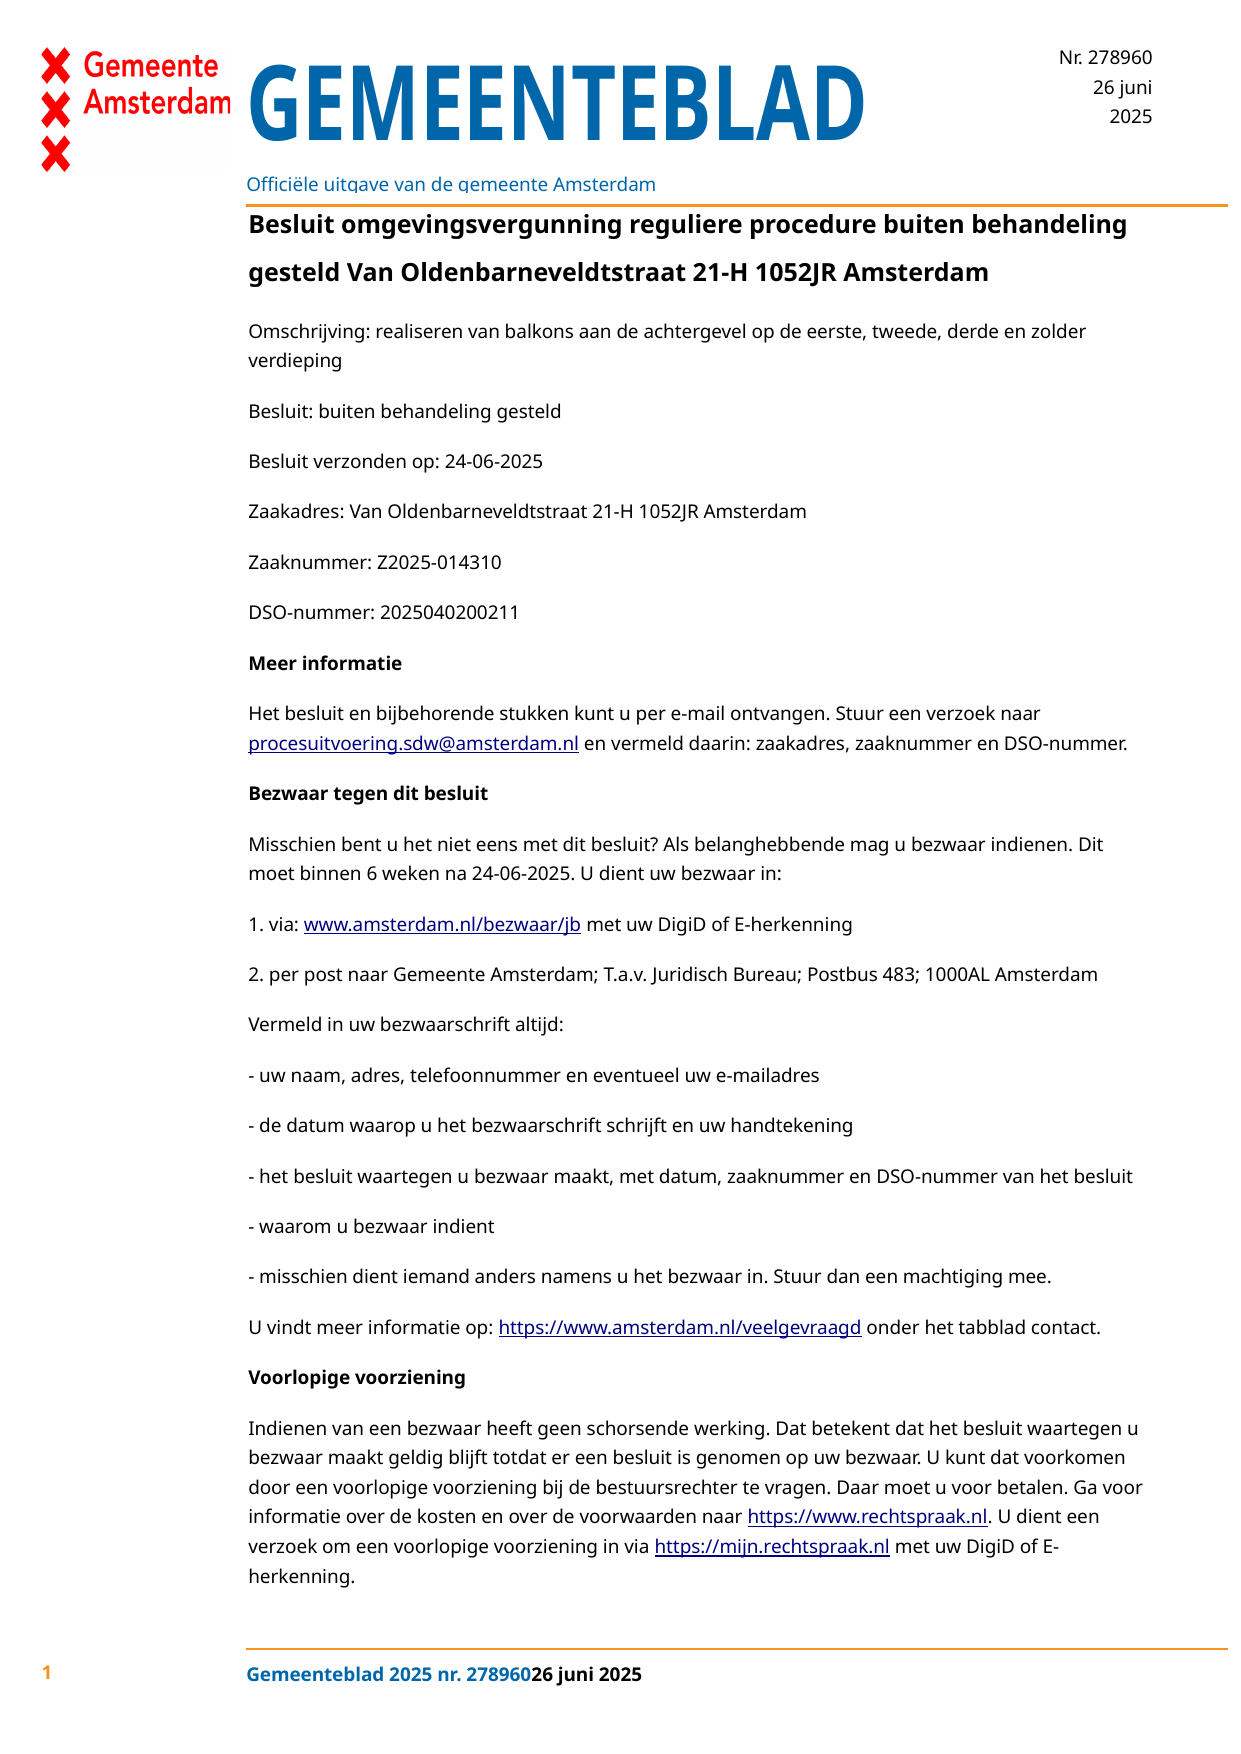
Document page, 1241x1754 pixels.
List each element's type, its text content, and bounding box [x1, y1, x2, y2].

text 1. via: www.amsterdam.nl/bezwaar/jb met uw DigiD of E-herkenning [248, 911, 1152, 937]
text - misschien dient iemand anders namens u het bezwaar in. Stuur dan een machtiging mee. [248, 1264, 1152, 1289]
text U vindt meer informatie op: https://www.amsterdam.nl/veelgevraagd onder het tabblad contact. [248, 1314, 1152, 1340]
text 2. per post naar Gemeente Amsterdam; T.a.v. Juridisch Bureau; Postbus 483; 1000AL Amsterdam [248, 961, 1152, 987]
text DSO-nummer: 2025040200211 [248, 599, 1152, 625]
picture [41, 47, 231, 172]
text Meer informatie [248, 650, 1152, 676]
text Omschrijving: realiseren van balkons aan de achtergevel op de eerste, tweede, derde en zolder verdieping [248, 318, 1152, 373]
text - waarom u bezwaar indient [248, 1213, 1152, 1239]
text - het besluit waartegen u bezwaar maakt, met datum, zaaknummer en DSO-nummer van het besluit [248, 1163, 1152, 1189]
text Zaakadres: Van Oldenbarneveldtstraat 21-H 1052JR Amsterdam [248, 499, 1152, 524]
text Besluit: buiten behandeling gesteld [248, 398, 1152, 424]
text Voorlopige voorziening [248, 1364, 1152, 1390]
text Zaaknummer: Z2025-014310 [248, 549, 1152, 575]
text Besluit verzonden op: 24-06-2025 [248, 448, 1152, 474]
text Vermeld in uw bezwaarschrift altijd: [248, 1012, 1152, 1037]
text - de datum waarop u het bezwaarschrift schrijft en uw handtekening [248, 1112, 1152, 1138]
text Indienen van een bezwaar heeft geen schorsende werking. Dat betekent dat het besluit waartegen u bezwaar maakt geldig blijft totdat er een besluit is genomen op uw bezwaar. U kunt dat voorkomen door een voorlopige voorziening bij de bestuursrechter te vragen. Daar moet u voor betalen. Ga voor informatie over de kosten en over de voorwaarden naar https://www.rechtspraak.nl. U dient een verzoek om een voorlopige voorziening in via https://mijn.rechtspraak.nl met uw DigiD of E-herkenning. [248, 1415, 1152, 1589]
text Misschien bent u het niet eens met dit besluit? Als belanghebbende mag u bezwaar indienen. Dit moet binnen 6 weken na 24-06-2025. U dient uw bezwaar in: [248, 831, 1152, 886]
text Besluit omgevingsvergunning reguliere procedure buiten behandeling gesteld Van Oldenbarneveldtstraat 21-H 1052JR Amsterdam [248, 207, 1152, 288]
text Het besluit en bijbehorende stukken kunt u per e-mail ontvangen. Stuur een verzoek naar procesuitvoering.sdw@amsterdam.nl en vermeld daarin: zaakadres, zaaknummer en DSO-nummer. [248, 700, 1152, 756]
text Bezwaar tegen dit besluit [248, 780, 1152, 806]
text - uw naam, adres, telefoonnummer en eventueel uw e-mailadres [248, 1062, 1152, 1088]
